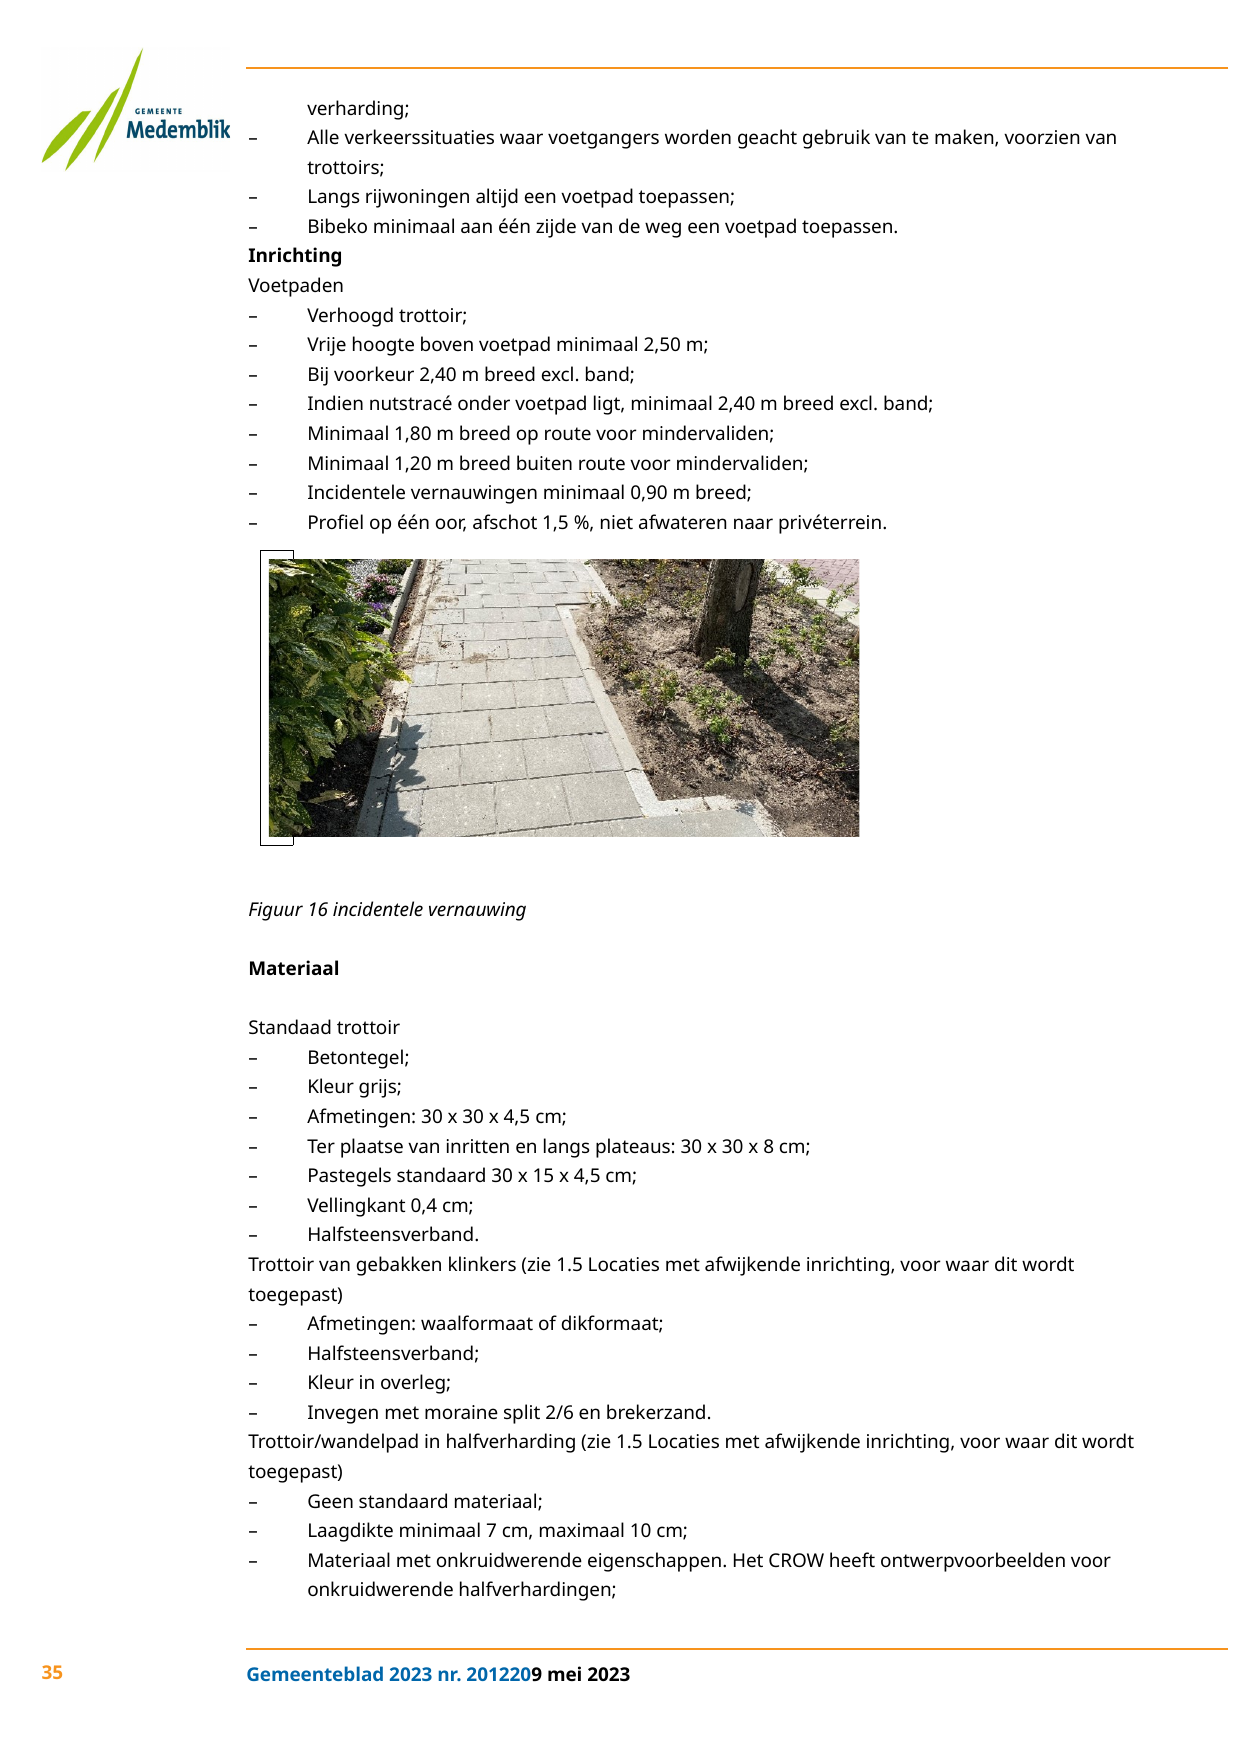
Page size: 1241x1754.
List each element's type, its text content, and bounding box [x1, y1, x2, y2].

list Minimaal 1,20 m breed buiten route voor mindervaliden; [248, 450, 1152, 476]
list verharding; [248, 95, 1152, 121]
list Geen standaard materiaal; [248, 1488, 1152, 1514]
list Halfsteensverband. [248, 1222, 1152, 1247]
list Materiaal met onkruidwerende eigenschappen. Het CROW heeft ontwerpvoorbeelden voor onkruidwerende halfverhardingen; [248, 1547, 1152, 1602]
list Vrije hoogte boven voetpad minimaal 2,50 m; [248, 331, 1152, 357]
list Betontegel; [248, 1044, 1152, 1070]
list Kleur grijs; [248, 1074, 1152, 1099]
text Figuur 16 incidentele vernauwing [248, 896, 1152, 922]
list Vellingkant 0,4 cm; [248, 1192, 1152, 1218]
list Ter plaatse van inritten en langs plateaus: 30 x 30 x 8 cm; [248, 1133, 1152, 1159]
list Laagdikte minimaal 7 cm, maximaal 10 cm; [248, 1517, 1152, 1543]
list Afmetingen: waalformaat of dikformaat; [248, 1310, 1152, 1336]
list Bibeko minimaal aan één zijde van de weg een voetpad toepassen. [248, 213, 1152, 239]
list Halfsteensverband; [248, 1340, 1152, 1366]
text Standaad trottoir [248, 1014, 1152, 1040]
text Trottoir van gebakken klinkers (zie 1.5 Locaties met afwijkende inrichting, voor waar dit wordt toegepast) [248, 1251, 1152, 1307]
list Alle verkeerssituaties waar voetgangers worden geacht gebruik van te maken, voorzien van trottoirs; [248, 124, 1152, 180]
text Voetpaden [248, 272, 1152, 298]
text Materiaal [248, 955, 1152, 981]
list Langs rijwoningen altijd een voetpad toepassen; [248, 183, 1152, 209]
list Pastegels standaard 30 x 15 x 4,5 cm; [248, 1162, 1152, 1188]
list Invegen met moraine split 2/6 en brekerzand. [248, 1399, 1152, 1425]
list Afmetingen: 30 x 30 x 4,5 cm; [248, 1103, 1152, 1129]
picture [41, 47, 231, 172]
list Verhoogd trottoir; [248, 302, 1152, 328]
list Kleur in overleg; [248, 1369, 1152, 1395]
text Trottoir/wandelpad in halfverharding (zie 1.5 Locaties met afwijkende inrichting, voor waar dit wordt toegepast) [248, 1429, 1152, 1484]
list Indien nutstracé onder voetpad ligt, minimaal 2,40 m breed excl. band; [248, 391, 1152, 416]
picture [268, 559, 860, 837]
list Minimaal 1,80 m breed op route voor mindervaliden; [248, 420, 1152, 446]
list Incidentele vernauwingen minimaal 0,90 m breed; [248, 479, 1152, 505]
list Bij voorkeur 2,40 m breed excl. band; [248, 361, 1152, 387]
list Profiel op één oor, afschot 1,5 %, niet afwateren naar privéterrein. [248, 509, 1152, 535]
text Inrichting [248, 243, 1152, 268]
